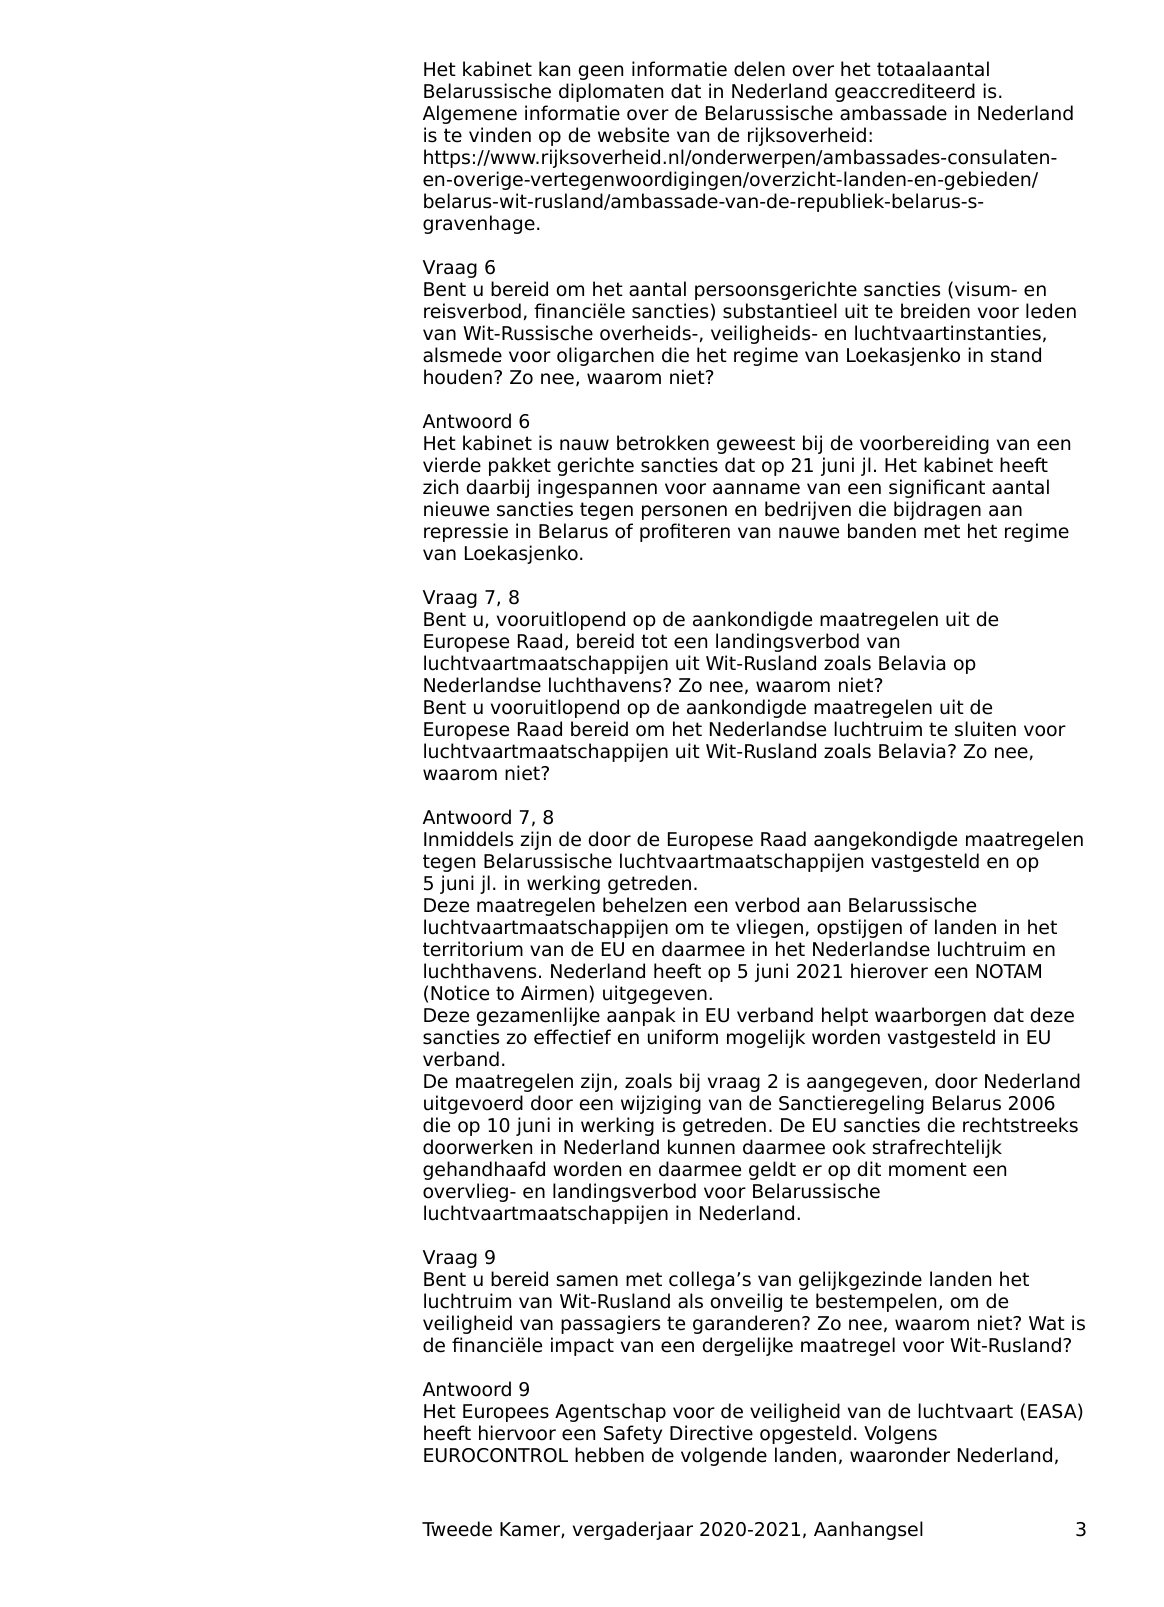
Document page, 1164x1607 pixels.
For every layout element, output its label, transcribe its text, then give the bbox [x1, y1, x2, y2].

text Bent u vooruitlopend op de aankondigde maatregelen uit de Europese Raad bereid om het Nederlandse luchtruim te sluiten voor luchtvaartmaatschappijen uit Wit-Rusland zoals Belavia? Zo nee, waarom niet? [422, 697, 1087, 785]
text Deze gezamenlijke aanpak in EU verband helpt waarborgen dat deze sancties zo effectief en uniform mogelijk worden vastgesteld in EU verband. [422, 1005, 1087, 1071]
text Vraag 7, 8 [422, 587, 1087, 609]
text Deze maatregelen behelzen een verbod aan Belarussische luchtvaartmaatschappijen om te vliegen, opstijgen of landen in het territorium van de EU en daarmee in het Nederlandse luchtruim en luchthavens. Nederland heeft op 5 juni 2021 hierover een NOTAM (Notice to Airmen) uitgegeven. [422, 895, 1087, 1005]
text De maatregelen zijn, zoals bij vraag 2 is aangegeven, door Nederland uitgevoerd door een wijziging van de Sanctieregeling Belarus 2006 die op 10 juni in werking is getreden. De EU sancties die rechtstreeks doorwerken in Nederland kunnen daarmee ook strafrechtelijk gehandhaafd worden en daarmee geldt er op dit moment een overvlieg- en landingsverbod voor Belarussische luchtvaartmaatschappijen in Nederland. [422, 1071, 1087, 1225]
text Vraag 6 [422, 257, 1087, 279]
text Antwoord 7, 8 [422, 807, 1087, 829]
text Bent u bereid samen met collega’s van gelijkgezinde landen het luchtruim van Wit-Rusland als onveilig te bestempelen, om de veiligheid van passagiers te garanderen? Zo nee, waarom niet? Wat is de financiële impact van een dergelijke maatregel voor Wit-Rusland? [422, 1269, 1087, 1357]
text Vraag 9 [422, 1247, 1087, 1269]
text Inmiddels zijn de door de Europese Raad aangekondigde maatregelen tegen Belarussische luchtvaartmaatschappijen vastgesteld en op 5 juni jl. in werking getreden. [422, 829, 1087, 895]
text Het kabinet is nauw betrokken geweest bij de voorbereiding van een vierde pakket gerichte sancties dat op 21 juni jl. Het kabinet heeft zich daarbij ingespannen voor aanname van een significant aantal nieuwe sancties tegen personen en bedrijven die bijdragen aan repressie in Belarus of profiteren van nauwe banden met het regime van Loekasjenko. [422, 433, 1087, 565]
text Het Europees Agentschap voor de veiligheid van de luchtvaart (EASA) heeft hiervoor een Safety Directive opgesteld. Volgens EUROCONTROL hebben de volgende landen, waaronder Nederland, [422, 1401, 1087, 1467]
text Antwoord 9 [422, 1379, 1087, 1401]
text Het kabinet kan geen informatie delen over het totaalaantal Belarussische diplomaten dat in Nederland geaccrediteerd is. Algemene informatie over de Belarussische ambassade in Nederland is te vinden op de website van de rijksoverheid: https://www.rijksoverheid.nl/onderwerpen/ambassades-consulaten-en-overige-vertegenwoordigingen/overzicht-landen-en-gebieden/belarus-wit-rusland/ambassade-van-de-republiek-belarus-s-gravenhage. [422, 59, 1087, 235]
text Bent u bereid om het aantal persoonsgerichte sancties (visum- en reisverbod, financiële sancties) substantieel uit te breiden voor leden van Wit-Russische overheids-, veiligheids- en luchtvaartinstanties, alsmede voor oligarchen die het regime van Loekasjenko in stand houden? Zo nee, waarom niet? [422, 279, 1087, 389]
text Bent u, vooruitlopend op de aankondigde maatregelen uit de Europese Raad, bereid tot een landingsverbod van luchtvaartmaatschappijen uit Wit-Rusland zoals Belavia op Nederlandse luchthavens? Zo nee, waarom niet? [422, 609, 1087, 697]
text Antwoord 6 [422, 411, 1087, 433]
